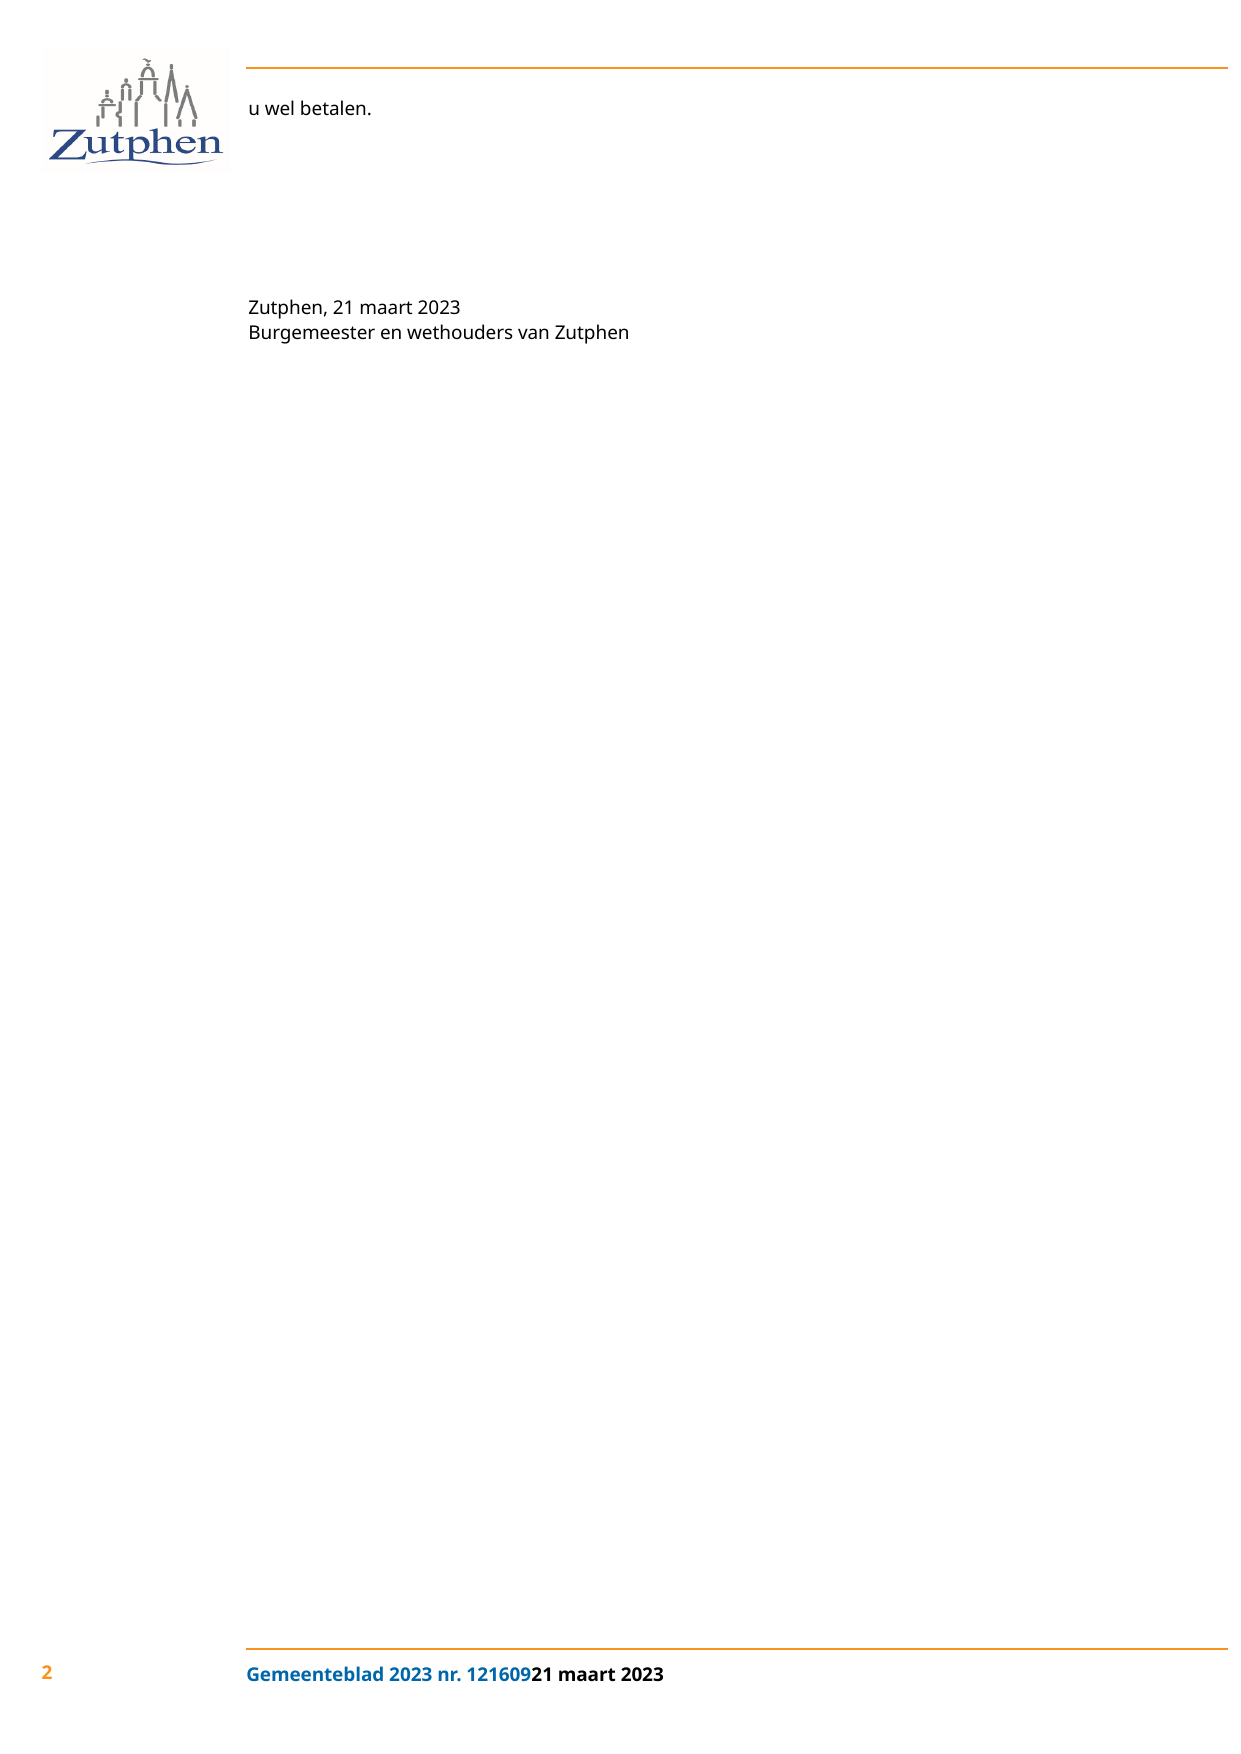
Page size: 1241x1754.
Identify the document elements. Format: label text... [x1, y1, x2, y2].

text u wel betalen. [248, 95, 1152, 121]
text Burgemeester en wethouders van Zutphen [248, 319, 1152, 345]
picture [41, 47, 231, 172]
text Zutphen, 21 maart 2023 [248, 294, 1152, 319]
